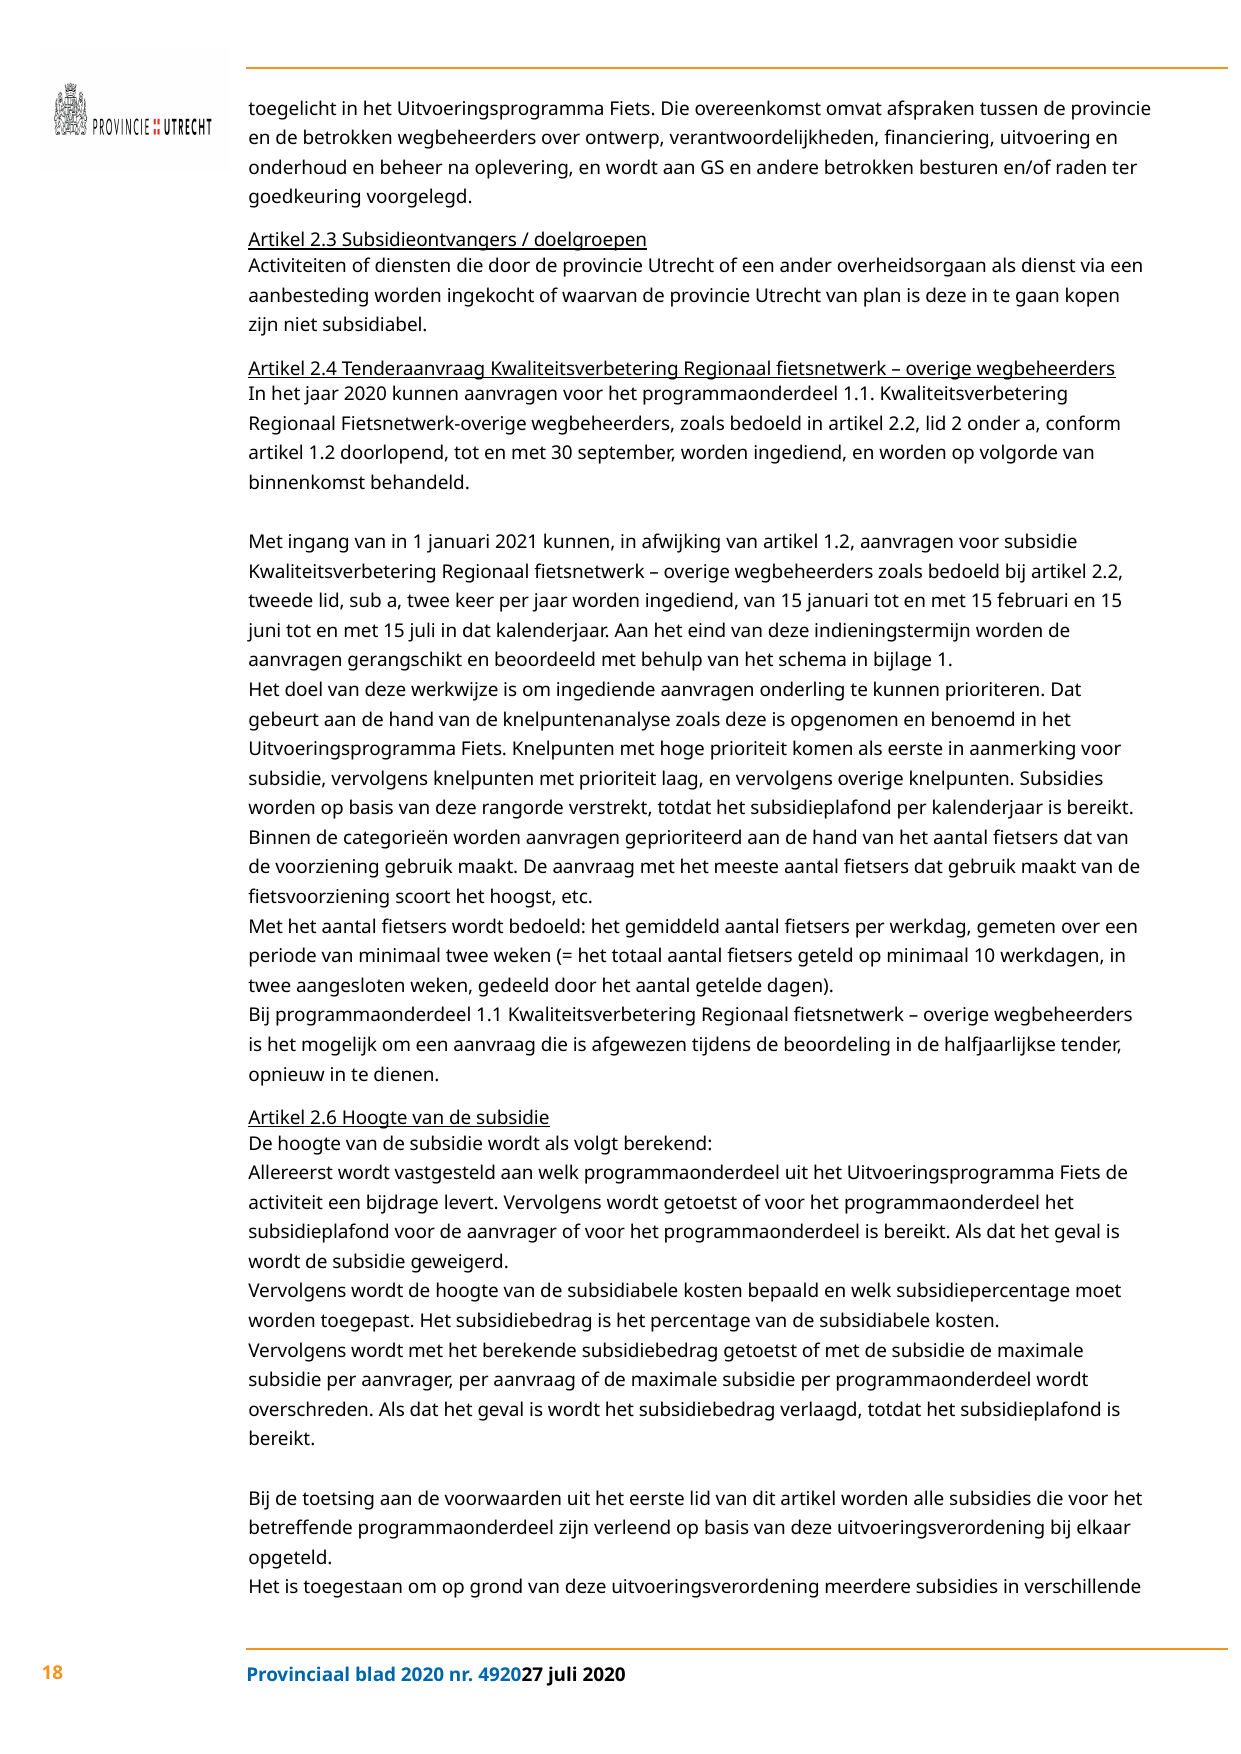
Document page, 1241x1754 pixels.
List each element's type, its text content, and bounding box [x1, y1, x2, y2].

text Bij de toetsing aan de voorwaarden uit het eerste lid van dit artikel worden alle subsidies die voor het betreffende programmaonderdeel zijn verleend op basis van deze uitvoeringsverordening bij elkaar opgeteld. [248, 1485, 1152, 1569]
text Vervolgens wordt met het berekende subsidiebedrag getoetst of met de subsidie de maximale subsidie per aanvrager, per aanvraag of de maximale subsidie per programmaonderdeel wordt overschreden. Als dat het geval is wordt het subsidiebedrag verlaagd, totdat het subsidieplafond is bereikt. [248, 1337, 1152, 1451]
text Bij programmaonderdeel 1.1 Kwaliteitsverbetering Regionaal fietsnetwerk – overige wegbeheerders is het mogelijk om een aanvraag die is afgewezen tijdens de beoordeling in de halfjaarlijkse tender, opnieuw in te dienen. [248, 1002, 1152, 1087]
text Vervolgens wordt de hoogte van de subsidiabele kosten bepaald en welk subsidiepercentage moet worden toegepast. Het subsidiebedrag is het percentage van de subsidiabele kosten. [248, 1278, 1152, 1333]
text De hoogte van de subsidie wordt als volgt berekend: [248, 1130, 1152, 1155]
text toegelicht in het Uitvoeringsprogramma Fiets. Die overeenkomst omvat afspraken tussen de provincie en de betrokken wegbeheerders over ontwerp, verantwoordelijkheden, financiering, uitvoering en onderhoud en beheer na oplevering, en wordt aan GS en andere betrokken besturen en/of raden ter goedkeuring voorgelegd. [248, 95, 1152, 209]
text Artikel 2.3 Subsidieontvangers / doelgroepen [248, 227, 1152, 252]
text Activiteiten of diensten die door de provincie Utrecht of een ander overheidsorgaan als dienst via een aanbesteding worden ingekocht of waarvan de provincie Utrecht van plan is deze in te gaan kopen zijn niet subsidiabel. [248, 252, 1152, 337]
picture [41, 47, 231, 172]
text Artikel 2.6 Hoogte van de subsidie [248, 1104, 1152, 1130]
text Artikel 2.4 Tenderaanvraag Kwaliteitsverbetering Regionaal fietsnetwerk – overige wegbeheerders [248, 355, 1152, 380]
text Allereerst wordt vastgesteld aan welk programmaonderdeel uit het Uitvoeringsprogramma Fiets de activiteit een bijdrage levert. Vervolgens wordt getoetst of voor het programmaonderdeel het subsidieplafond voor de aanvrager of voor het programmaonderdeel is bereikt. Als dat het geval is wordt de subsidie geweigerd. [248, 1159, 1152, 1274]
text Met ingang van in 1 januari 2021 kunnen, in afwijking van artikel 1.2, aanvragen voor subsidie Kwaliteitsverbetering Regionaal fietsnetwerk – overige wegbeheerders zoals bedoeld bij artikel 2.2, tweede lid, sub a, twee keer per jaar worden ingediend, van 15 januari tot en met 15 februari en 15 juni tot en met 15 juli in dat kalenderjaar. Aan het eind van deze indieningstermijn worden de aanvragen gerangschikt en beoordeeld met behulp van het schema in bijlage 1. [248, 528, 1152, 672]
text Het is toegestaan om op grond van deze uitvoeringsverordening meerdere subsidies in verschillende [248, 1573, 1152, 1599]
text Binnen de categorieën worden aanvragen geprioriteerd aan de hand van het aantal fietsers dat van de voorziening gebruik maakt. De aanvraag met het meeste aantal fietsers dat gebruik maakt van de fietsvoorziening scoort het hoogst, etc. [248, 824, 1152, 909]
text In het jaar 2020 kunnen aanvragen voor het programmaonderdeel 1.1. Kwaliteitsverbetering Regionaal Fietsnetwerk-overige wegbeheerders, zoals bedoeld in artikel 2.2, lid 2 onder a, conform artikel 1.2 doorlopend, tot en met 30 september, worden ingediend, en worden op volgorde van binnenkomst behandeld. [248, 380, 1152, 495]
text Met het aantal fietsers wordt bedoeld: het gemiddeld aantal fietsers per werkdag, gemeten over een periode van minimaal twee weken (= het totaal aantal fietsers geteld op minimaal 10 werkdagen, in twee aangesloten weken, gedeeld door het aantal getelde dagen). [248, 913, 1152, 998]
text Het doel van deze werkwijze is om ingediende aanvragen onderling te kunnen prioriteren. Dat gebeurt aan de hand van de knelpuntenanalyse zoals deze is opgenomen en benoemd in het Uitvoeringsprogramma Fiets. Knelpunten met hoge prioriteit komen als eerste in aanmerking voor subsidie, vervolgens knelpunten met prioriteit laag, en vervolgens overige knelpunten. Subsidies worden op basis van deze rangorde verstrekt, totdat het subsidieplafond per kalenderjaar is bereikt. [248, 676, 1152, 820]
